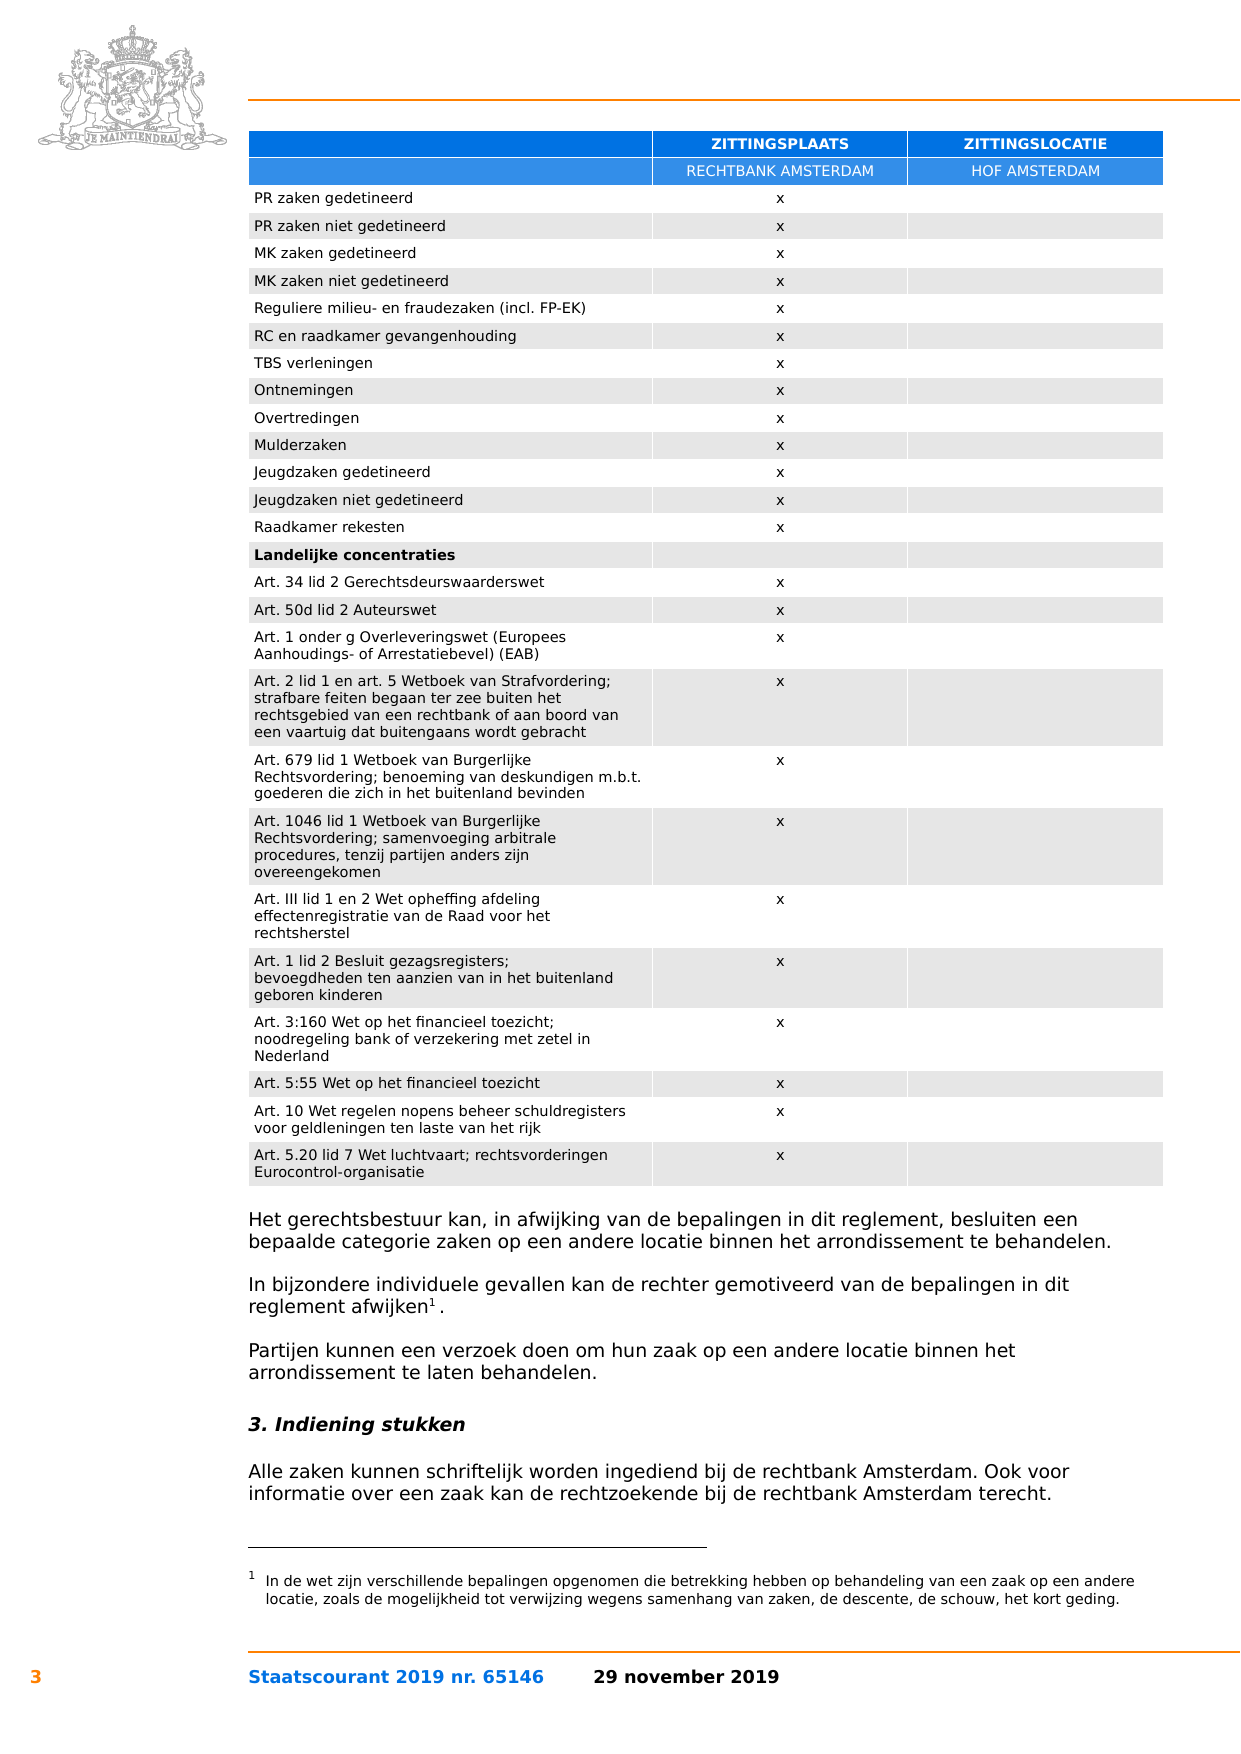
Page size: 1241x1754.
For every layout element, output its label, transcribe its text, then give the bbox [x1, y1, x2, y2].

table_cell [908, 886, 1163, 947]
table_cell Overtredingen [249, 405, 652, 431]
table_cell x [653, 808, 907, 885]
table_cell [908, 669, 1163, 746]
table_cell Mulderzaken [249, 432, 652, 459]
table_cell [908, 323, 1163, 349]
table_cell [908, 808, 1163, 885]
table_cell [249, 158, 652, 185]
table_cell x [653, 747, 907, 807]
picture [38, 25, 227, 150]
table_cell x [653, 350, 907, 376]
table_cell x [653, 515, 907, 541]
table_cell [908, 460, 1163, 486]
text Het gerechtsbestuur kan, in afwijking van de bepalingen in dit reglement, besluiten een bepaalde categorie zaken op een andere locatie binnen het arrondissement te behandelen. [248, 1208, 1163, 1252]
table_cell [908, 213, 1163, 239]
table_cell [908, 1071, 1163, 1097]
table_cell RECHTBANK AMSTERDAM [653, 158, 907, 185]
subtitle 3. Indiening stukken [248, 1414, 1163, 1436]
table_cell [653, 542, 907, 568]
table_cell Art. 50d lid 2 Auteurswet [249, 597, 652, 623]
table_cell x [653, 186, 907, 212]
table_cell x [653, 569, 907, 596]
table_cell Jeugdzaken gedetineerd [249, 460, 652, 486]
table_cell x [653, 597, 907, 623]
table_cell Landelijke concentraties [249, 542, 652, 568]
table_cell [908, 515, 1163, 541]
table_cell [908, 1098, 1163, 1141]
table_cell HOF AMSTERDAM [908, 158, 1163, 185]
table_cell x [653, 948, 907, 1008]
table_cell TBS verleningen [249, 350, 652, 376]
table_cell PR zaken niet gedetineerd [249, 213, 652, 239]
table_cell Art. 10 Wet regelen nopens beheer schuldregisters voor geldleningen ten laste van het rijk [249, 1098, 652, 1141]
table_cell x [653, 669, 907, 746]
table_cell [908, 268, 1163, 294]
table_cell Art. 1046 lid 1 Wetboek van Burgerlijke Rechtsvordering; samenvoeging arbitrale procedures, tenzij partijen anders zijn overeengekomen [249, 808, 652, 885]
table_cell [908, 378, 1163, 404]
table_cell [908, 597, 1163, 623]
table_cell Art. 5.20 lid 7 Wet luchtvaart; rechtsvorderingen Eurocontrol-organisatie [249, 1142, 652, 1186]
table_cell [908, 432, 1163, 459]
text Alle zaken kunnen schriftelijk worden ingediend bij de rechtbank Amsterdam. Ook voor informatie over een zaak kan de rechtzoekende bij de rechtbank Amsterdam terecht. [248, 1461, 1163, 1505]
table_cell [908, 948, 1163, 1008]
table_cell x [653, 241, 907, 267]
table_cell [908, 186, 1163, 212]
table_cell Art. 679 lid 1 Wetboek van Burgerlijke Rechtsvordering; benoeming van deskundigen m.b.t. goederen die zich in het buitenland bevinden [249, 747, 652, 807]
table_cell Jeugdzaken niet gedetineerd [249, 487, 652, 513]
table_cell x [653, 213, 907, 239]
table_cell [908, 350, 1163, 376]
table_cell [908, 624, 1163, 667]
text In de wet zijn verschillende bepalingen opgenomen die betrekking hebben op behandeling van een zaak op een andere locatie, zoals de mogelijkheid tot verwijzing wegens samenhang van zaken, de descente, de schouw, het kort geding. [248, 1569, 1163, 1608]
table_cell [908, 405, 1163, 431]
text Partijen kunnen een verzoek doen om hun zaak op een andere locatie binnen het arrondissement te laten behandelen. [248, 1340, 1163, 1384]
table_cell MK zaken niet gedetineerd [249, 268, 652, 294]
table_cell Art. 1 lid 2 Besluit gezagsregisters; bevoegdheden ten aanzien van in het buitenland geboren kinderen [249, 948, 652, 1008]
table_cell Ontnemingen [249, 378, 652, 404]
table_cell RC en raadkamer gevangenhouding [249, 323, 652, 349]
table_cell [908, 569, 1163, 596]
table_cell [908, 747, 1163, 807]
table_header ZITTINGSLOCATIE [908, 131, 1163, 157]
table_cell Reguliere milieu- en fraudezaken (incl. FP-EK) [249, 295, 652, 322]
table_cell Art. 34 lid 2 Gerechtsdeurswaarderswet [249, 569, 652, 596]
table_cell [908, 542, 1163, 568]
table_cell x [653, 1071, 907, 1097]
table_cell PR zaken gedetineerd [249, 186, 652, 212]
table_cell x [653, 1142, 907, 1186]
table_cell x [653, 295, 907, 322]
table_cell x [653, 1009, 907, 1069]
table_cell Art. 1 onder g Overleveringswet (Europees Aanhoudings- of Arrestatiebevel) (EAB) [249, 624, 652, 667]
table_cell x [653, 378, 907, 404]
table_cell Art. 2 lid 1 en art. 5 Wetboek van Strafvordering; strafbare feiten begaan ter zee buiten het rechtsgebied van een rechtbank of aan boord van een vaartuig dat buitengaans wordt gebracht [249, 669, 652, 746]
table_cell x [653, 886, 907, 947]
table_cell x [653, 323, 907, 349]
table_cell x [653, 405, 907, 431]
table_header [249, 131, 652, 157]
table_cell Art. 5:55 Wet op het financieel toezicht [249, 1071, 652, 1097]
table_cell x [653, 487, 907, 513]
table_cell x [653, 1098, 907, 1141]
table_cell x [653, 268, 907, 294]
table_cell x [653, 432, 907, 459]
table_cell [908, 1009, 1163, 1069]
table_cell [908, 241, 1163, 267]
table_cell [908, 487, 1163, 513]
table_cell Raadkamer rekesten [249, 515, 652, 541]
table_cell Art. 3:160 Wet op het financieel toezicht; noodregeling bank of verzekering met zetel in Nederland [249, 1009, 652, 1069]
table_header ZITTINGSPLAATS [653, 131, 907, 157]
table_cell x [653, 624, 907, 667]
table_cell x [653, 460, 907, 486]
text In bijzondere individuele gevallen kan de rechter gemotiveerd van de bepalingen in dit reglement afwijken. [248, 1274, 1163, 1318]
table_cell [908, 1142, 1163, 1186]
table_cell MK zaken gedetineerd [249, 241, 652, 267]
table_cell Art. III lid 1 en 2 Wet opheffing afdeling effectenregistratie van de Raad voor het rechtsherstel [249, 886, 652, 947]
table_cell [908, 295, 1163, 322]
